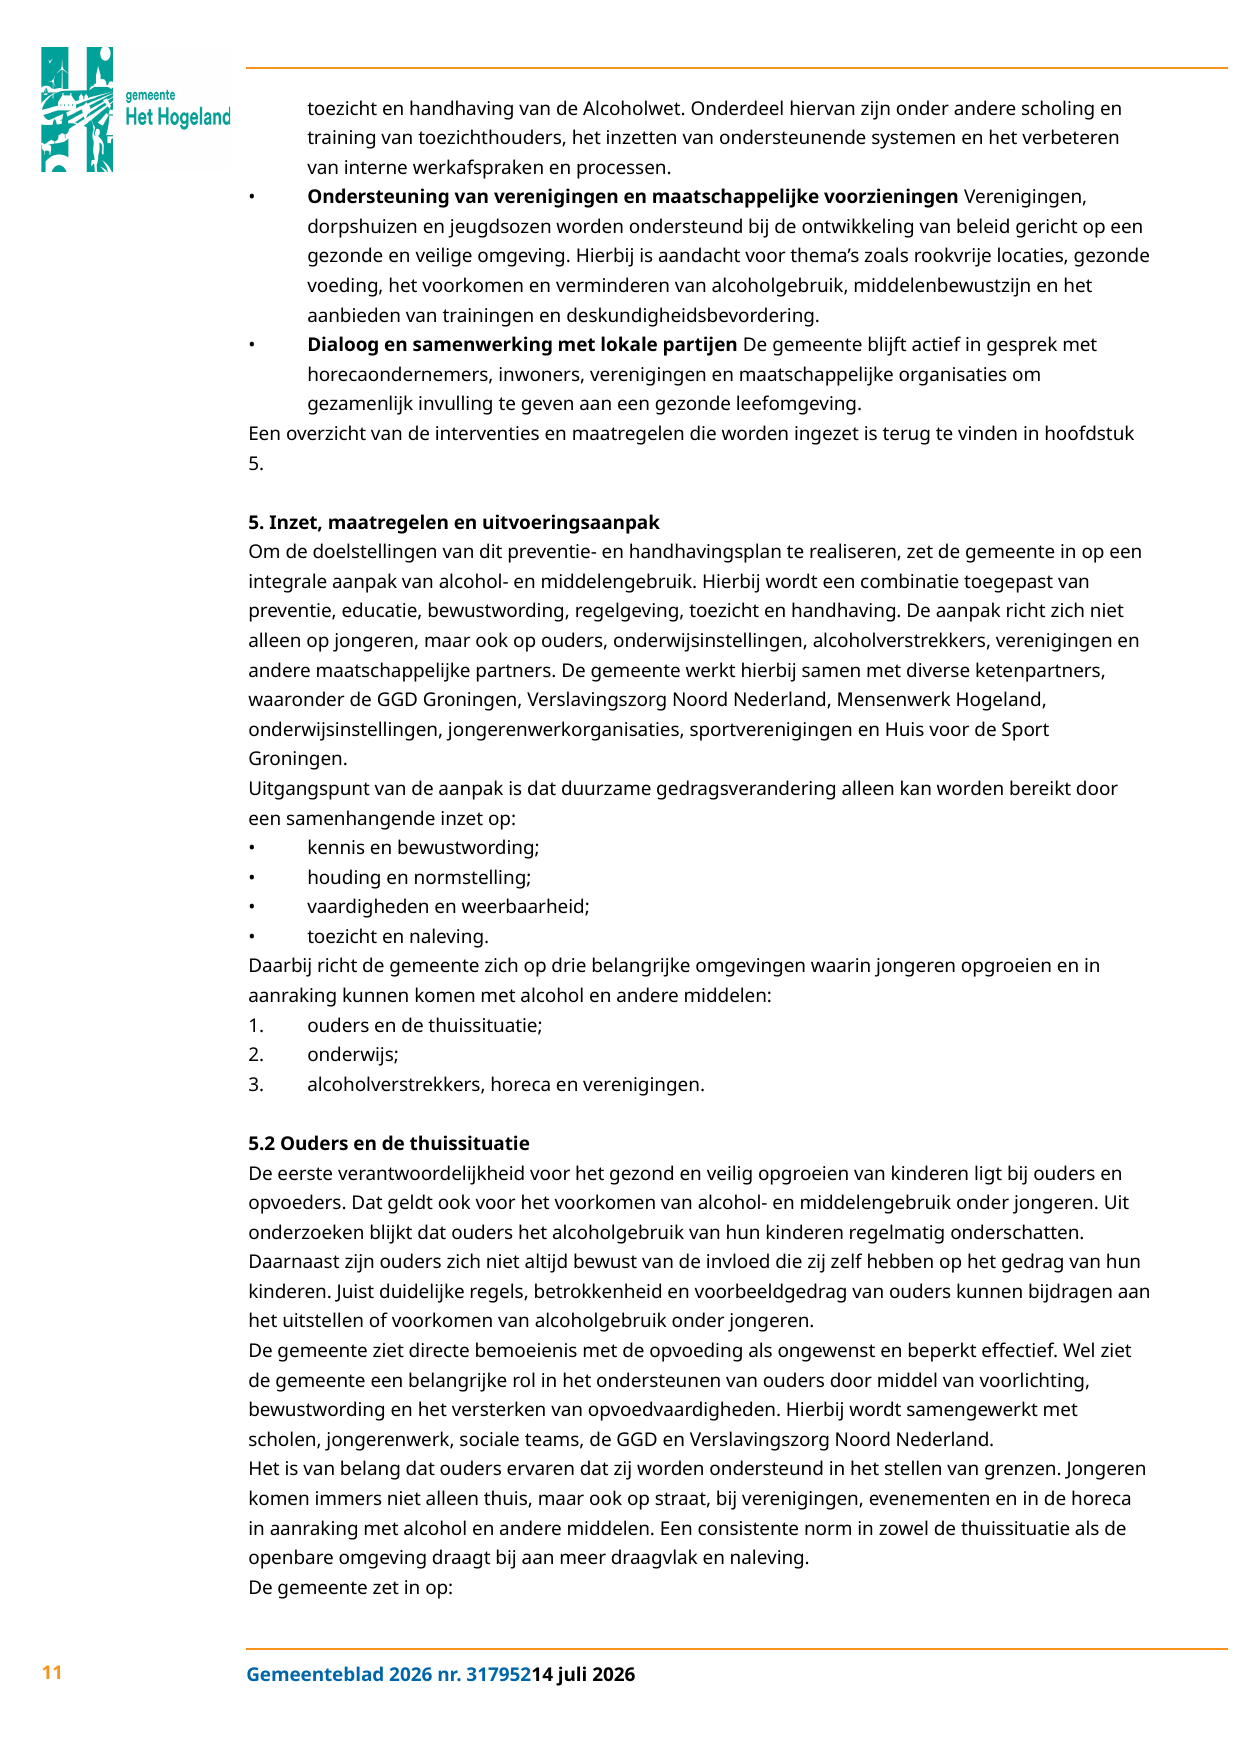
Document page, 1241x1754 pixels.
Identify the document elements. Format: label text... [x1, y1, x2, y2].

list houding en normstelling; [248, 864, 1152, 890]
list kennis en bewustwording; [248, 834, 1152, 860]
text Een overzicht van de interventies en maatregelen die worden ingezet is terug te vinden in hoofdstuk 5. [248, 420, 1152, 476]
list Dialoog en samenwerking met lokale partijen De gemeente blijft actief in gesprek met horecaondernemers, inwoners, verenigingen en maatschappelijke organisaties om gezamenlijk invulling te geven aan een gezonde leefomgeving. [248, 331, 1152, 416]
text Uitgangspunt van de aanpak is dat duurzame gedragsverandering alleen kan worden bereikt door een samenhangende inzet op: [248, 775, 1152, 831]
list toezicht en handhaving van de Alcoholwet. Onderdeel hiervan zijn onder andere scholing en training van toezichthouders, het inzetten van ondersteunende systemen en het verbeteren van interne werkafspraken en processen. [248, 95, 1152, 180]
text De gemeente ziet directe bemoeienis met de opvoeding als ongewenst en beperkt effectief. Wel ziet de gemeente een belangrijke rol in het ondersteunen van ouders door middel van voorlichting, bewustwording en het versterken van opvoedvaardigheden. Hierbij wordt samengewerkt met scholen, jongerenwerk, sociale teams, de GGD en Verslavingszorg Noord Nederland. [248, 1337, 1152, 1452]
text 5.2 Ouders en de thuissituatie [248, 1130, 1152, 1156]
list Ondersteuning van verenigingen en maatschappelijke voorzieningen Verenigingen, dorpshuizen en jeugdsozen worden ondersteund bij de ontwikkeling van beleid gericht op een gezonde en veilige omgeving. Hierbij is aandacht voor thema’s zoals rookvrije locaties, gezonde voeding, het voorkomen en verminderen van alcoholgebruik, middelenbewustzijn en het aanbieden van trainingen en deskundigheidsbevordering. [248, 183, 1152, 328]
text 5. Inzet, maatregelen en uitvoeringsaanpak [248, 509, 1152, 535]
text Daarbij richt de gemeente zich op drie belangrijke omgevingen waarin jongeren opgroeien en in aanraking kunnen komen met alcohol en andere middelen: [248, 953, 1152, 1008]
text De eerste verantwoordelijkheid voor het gezond en veilig opgroeien van kinderen ligt bij ouders en opvoeders. Dat geldt ook voor het voorkomen van alcohol- en middelengebruik onder jongeren. Uit onderzoeken blijkt dat ouders het alcoholgebruik van hun kinderen regelmatig onderschatten. Daarnaast zijn ouders zich niet altijd bewust van de invloed die zij zelf hebben op het gedrag van hun kinderen. Juist duidelijke regels, betrokkenheid en voorbeeldgedrag van ouders kunnen bijdragen aan het uitstellen of voorkomen van alcoholgebruik onder jongeren. [248, 1160, 1152, 1333]
list alcoholverstrekkers, horeca en verenigingen. [248, 1071, 1152, 1097]
text Om de doelstellingen van dit preventie- en handhavingsplan te realiseren, zet de gemeente in op een integrale aanpak van alcohol- en middelengebruik. Hierbij wordt een combinatie toegepast van preventie, educatie, bewustwording, regelgeving, toezicht en handhaving. De aanpak richt zich niet alleen op jongeren, maar ook op ouders, onderwijsinstellingen, alcoholverstrekkers, verenigingen en andere maatschappelijke partners. De gemeente werkt hierbij samen met diverse ketenpartners, waaronder de GGD Groningen, Verslavingszorg Noord Nederland, Mensenwerk Hogeland, onderwijsinstellingen, jongerenwerkorganisaties, sportverenigingen en Huis voor de Sport Groningen. [248, 538, 1152, 771]
list vaardigheden en weerbaarheid; [248, 893, 1152, 919]
text Het is van belang dat ouders ervaren dat zij worden ondersteund in het stellen van grenzen. Jongeren komen immers niet alleen thuis, maar ook op straat, bij verenigingen, evenementen en in de horeca in aanraking met alcohol en andere middelen. Een consistente norm in zowel de thuissituatie als de openbare omgeving draagt bij aan meer draagvlak en naleving. [248, 1456, 1152, 1570]
text De gemeente zet in op: [248, 1574, 1152, 1600]
list ouders en de thuissituatie; [248, 1012, 1152, 1038]
list onderwijs; [248, 1041, 1152, 1067]
list toezicht en naleving. [248, 923, 1152, 949]
picture [41, 47, 231, 172]
